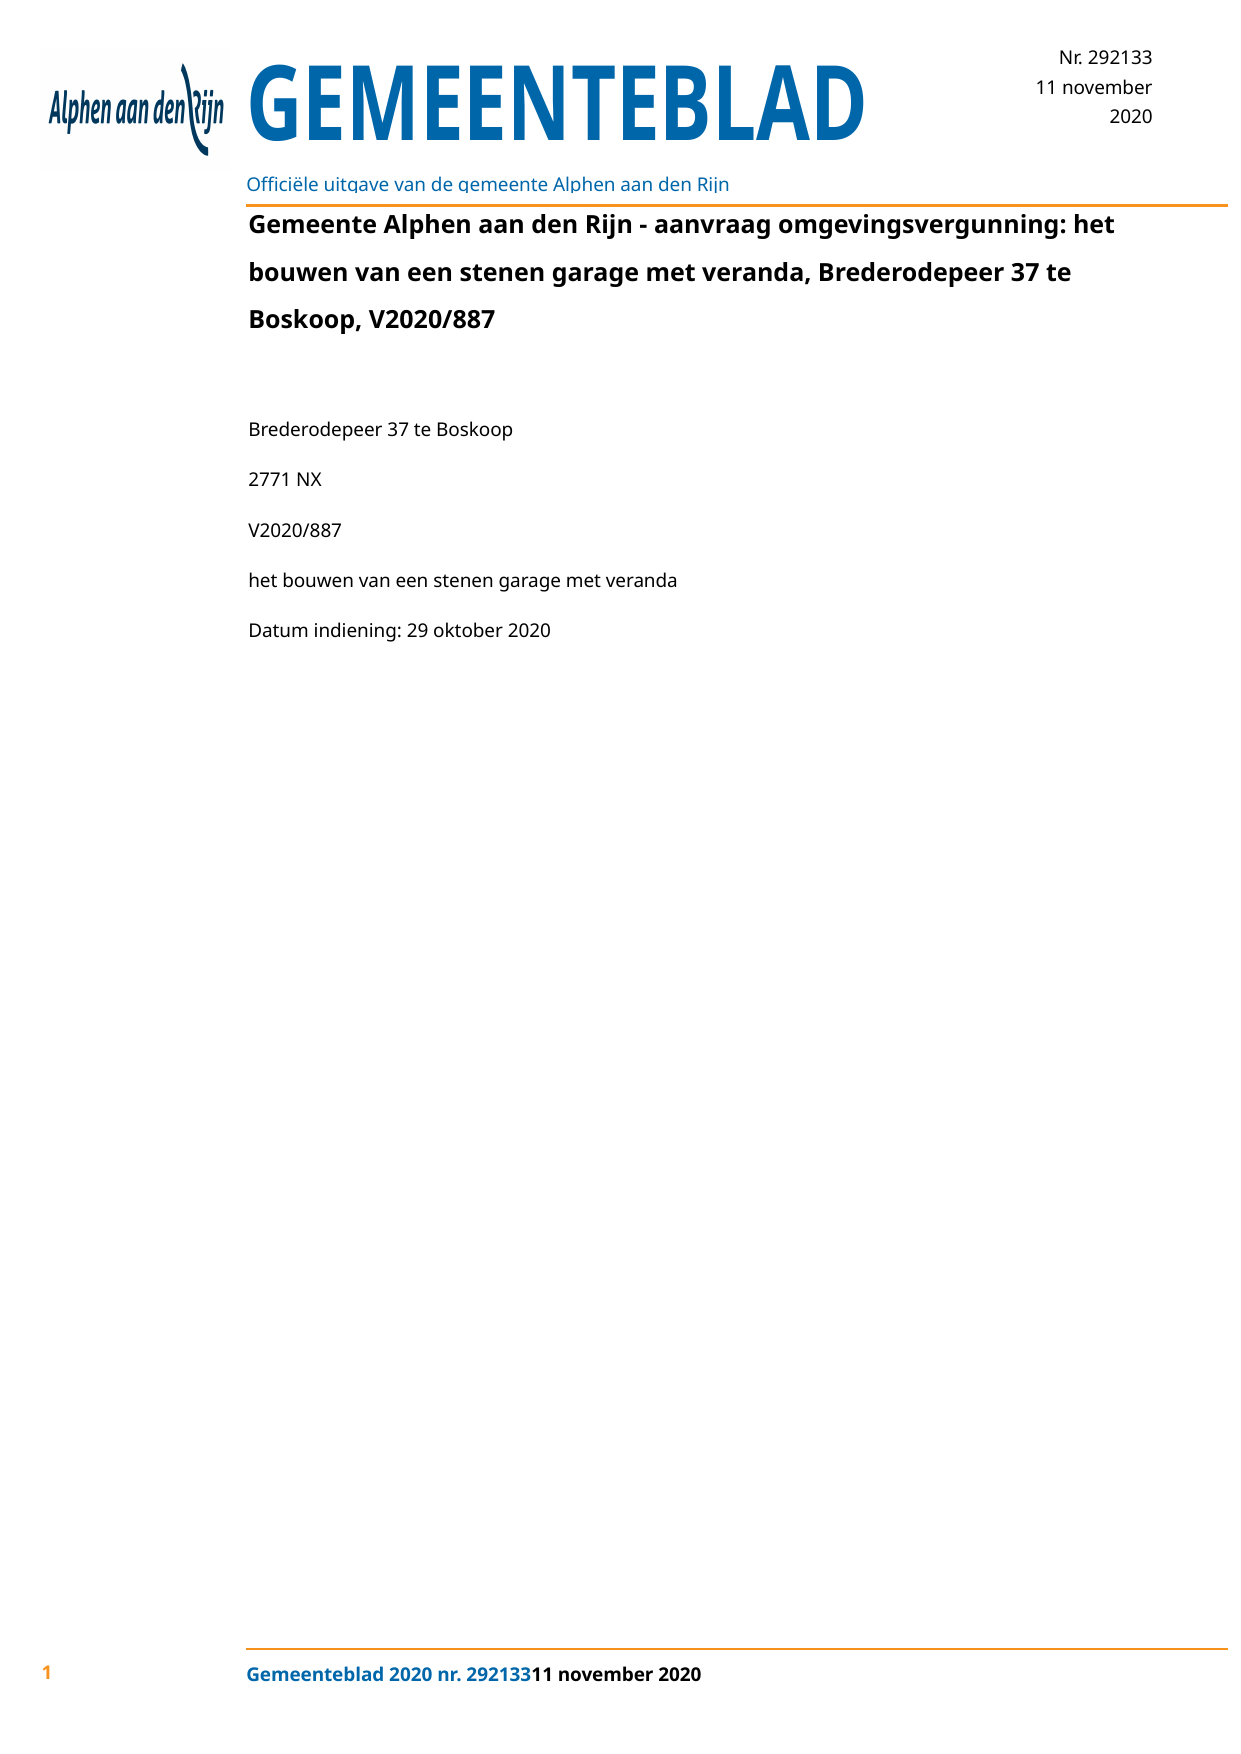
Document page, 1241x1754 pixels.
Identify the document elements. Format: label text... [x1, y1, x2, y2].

picture [41, 47, 231, 172]
text Brederodepeer 37 te Boskoop [248, 416, 1152, 442]
text Datum indiening: 29 oktober 2020 [248, 618, 1152, 643]
text Gemeente Alphen aan den Rijn - aanvraag omgevingsvergunning: het bouwen van een stenen garage met veranda, Brederodepeer 37 te Boskoop, V2020/887 [248, 207, 1152, 336]
text het bouwen van een stenen garage met veranda [248, 567, 1152, 593]
text V2020/887 [248, 517, 1152, 542]
text 2771 NX [248, 466, 1152, 492]
